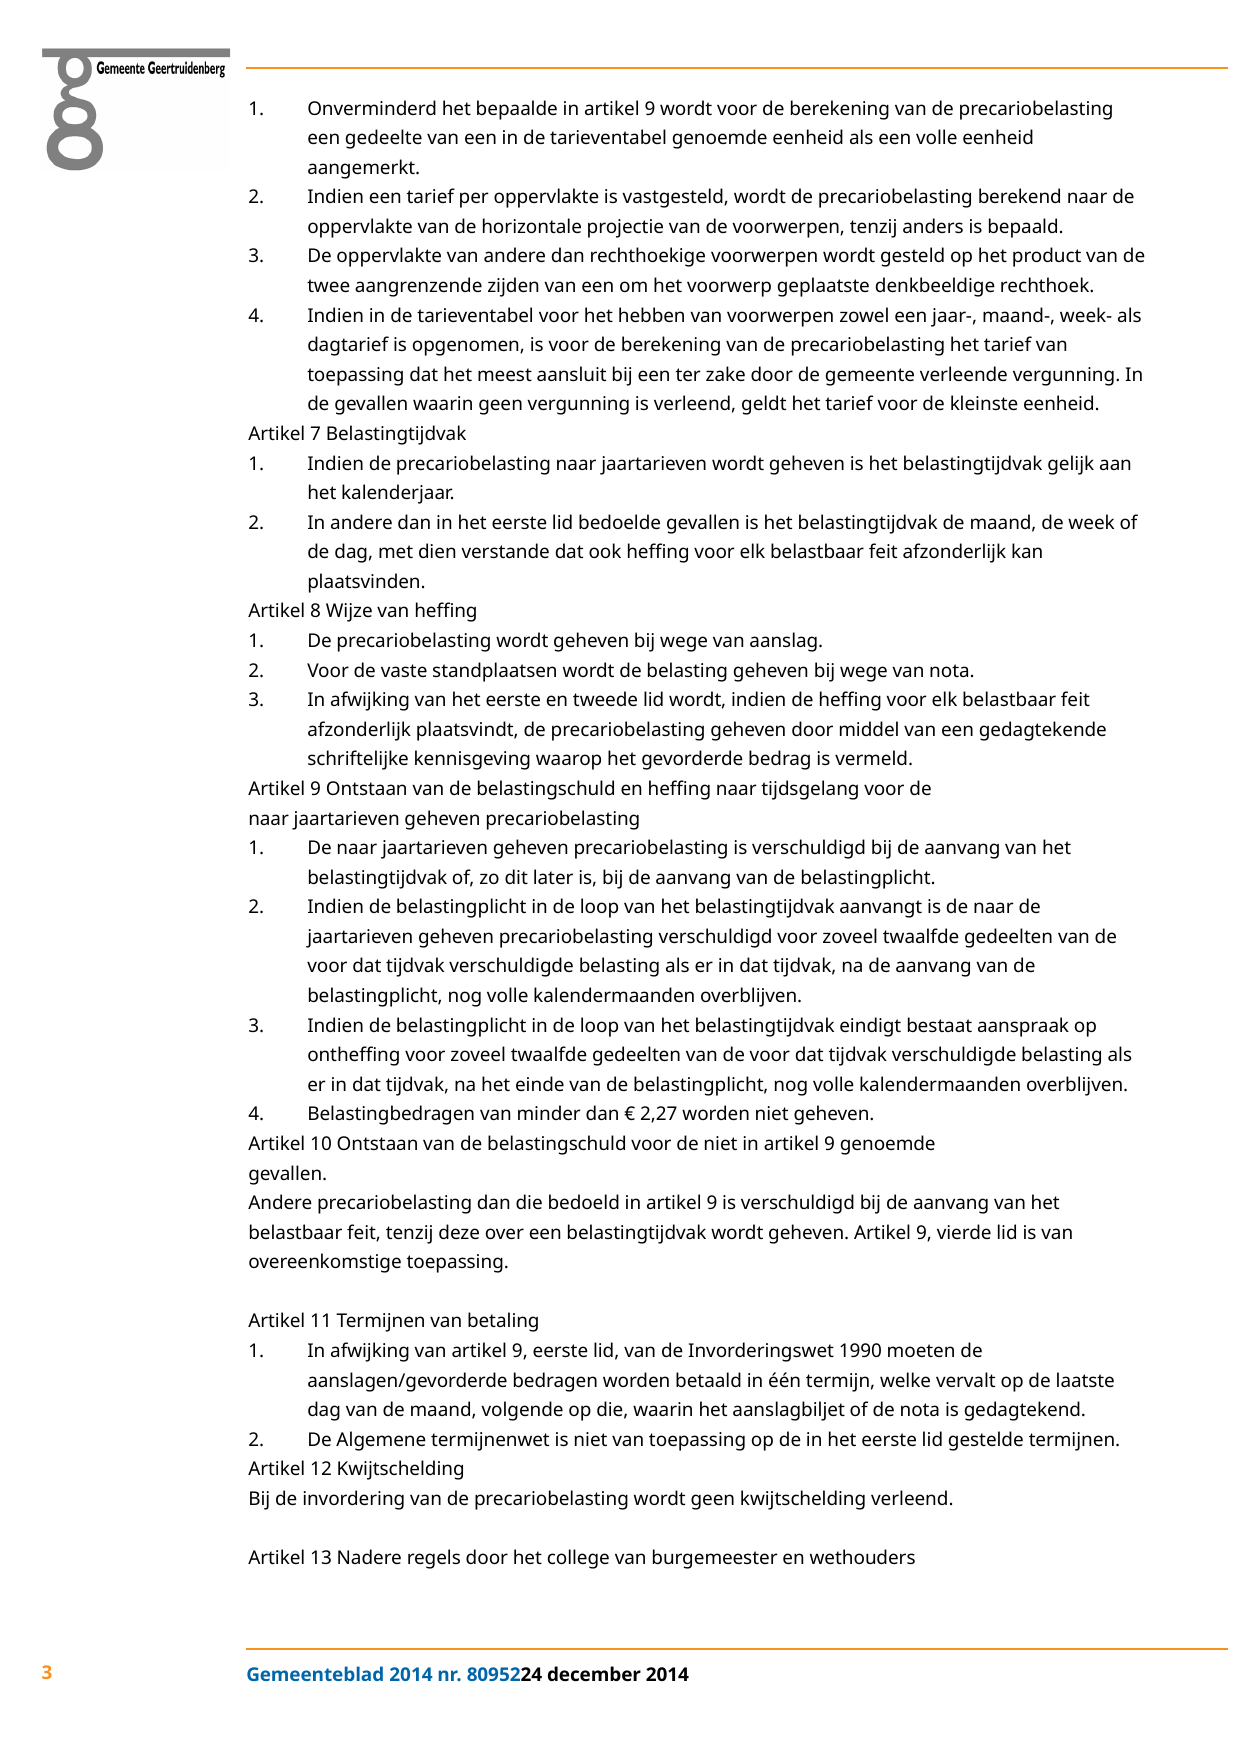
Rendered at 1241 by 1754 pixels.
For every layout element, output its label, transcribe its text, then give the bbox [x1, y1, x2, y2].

list In afwijking van artikel 9, eerste lid, van de Invorderingswet 1990 moeten de aanslagen/gevorderde bedragen worden betaald in één termijn, welke vervalt op de laatste dag van de maand, volgende op die, waarin het aanslagbiljet of de nota is gedagtekend. [248, 1337, 1152, 1422]
list In afwijking van het eerste en tweede lid wordt, indien de heffing voor elk belastbaar feit afzonderlijk plaatsvindt, de precariobelasting geheven door middel van een gedagtekende schriftelijke kennisgeving waarop het gevorderde bedrag is vermeld. [248, 686, 1152, 771]
text naar jaartarieven geheven precariobelasting [248, 805, 1152, 831]
list De Algemene termijnenwet is niet van toepassing op de in het eerste lid gestelde termijnen. [248, 1426, 1152, 1452]
list In andere dan in het eerste lid bedoelde gevallen is het belastingtijdvak de maand, de week of de dag, met dien verstande dat ook heffing voor elk belastbaar feit afzonderlijk kan plaatsvinden. [248, 509, 1152, 594]
list Indien in de tarieventabel voor het hebben van voorwerpen zowel een jaar-, maand-, week- als dagtarief is opgenomen, is voor de berekening van de precariobelasting het tarief van toepassing dat het meest aansluit bij een ter zake door de gemeente verleende vergunning. In de gevallen waarin geen vergunning is verleend, geldt het tarief voor de kleinste eenheid. [248, 302, 1152, 416]
list Voor de vaste standplaatsen wordt de belasting geheven bij wege van nota. [248, 657, 1152, 683]
list Indien de belastingplicht in de loop van het belastingtijdvak eindigt bestaat aanspraak op ontheffing voor zoveel twaalfde gedeelten van de voor dat tijdvak verschuldigde belasting als er in dat tijdvak, na het einde van de belastingplicht, nog volle kalendermaanden overblijven. [248, 1012, 1152, 1097]
list Belastingbedragen van minder dan € 2,27 worden niet geheven. [248, 1101, 1152, 1126]
text gevallen. [248, 1160, 1152, 1186]
list De oppervlakte van andere dan rechthoekige voorwerpen wordt gesteld op het product van de twee aangrenzende zijden van een om het voorwerp geplaatste denkbeeldige rechthoek. [248, 243, 1152, 298]
list De precariobelasting wordt geheven bij wege van aanslag. [248, 627, 1152, 653]
list Indien de precariobelasting naar jaartarieven wordt geheven is het belastingtijdvak gelijk aan het kalenderjaar. [248, 450, 1152, 505]
text Artikel 11 Termijnen van betaling [248, 1308, 1152, 1333]
text Artikel 9 Ontstaan van de belastingschuld en heffing naar tijdsgelang voor de [248, 775, 1152, 801]
text Artikel 8 Wijze van heffing [248, 598, 1152, 623]
list Indien de belastingplicht in de loop van het belastingtijdvak aanvangt is de naar de jaartarieven geheven precariobelasting verschuldigd voor zoveel twaalfde gedeelten van de voor dat tijdvak verschuldigde belasting als er in dat tijdvak, na de aanvang van de belastingplicht, nog volle kalendermaanden overblijven. [248, 893, 1152, 1008]
picture [41, 47, 231, 172]
list Onverminderd het bepaalde in artikel 9 wordt voor de berekening van de precariobelasting een gedeelte van een in de tarieventabel genoemde eenheid als een volle eenheid aangemerkt. [248, 95, 1152, 180]
text Bij de invordering van de precariobelasting wordt geen kwijtschelding verleend. [248, 1485, 1152, 1511]
text Artikel 7 Belastingtijdvak [248, 420, 1152, 446]
text Artikel 12 Kwijtschelding [248, 1456, 1152, 1481]
list Indien een tarief per oppervlakte is vastgesteld, wordt de precariobelasting berekend naar de oppervlakte van de horizontale projectie van de voorwerpen, tenzij anders is bepaald. [248, 183, 1152, 239]
list De naar jaartarieven geheven precariobelasting is verschuldigd bij de aanvang van het belastingtijdvak of, zo dit later is, bij de aanvang van de belastingplicht. [248, 834, 1152, 890]
text Artikel 10 Ontstaan van de belastingschuld voor de niet in artikel 9 genoemde [248, 1130, 1152, 1156]
text Artikel 13 Nadere regels door het college van burgemeester en wethouders [248, 1544, 1152, 1570]
text Andere precariobelasting dan die bedoeld in artikel 9 is verschuldigd bij de aanvang van het belastbaar feit, tenzij deze over een belastingtijdvak wordt geheven. Artikel 9, vierde lid is van overeenkomstige toepassing. [248, 1189, 1152, 1274]
